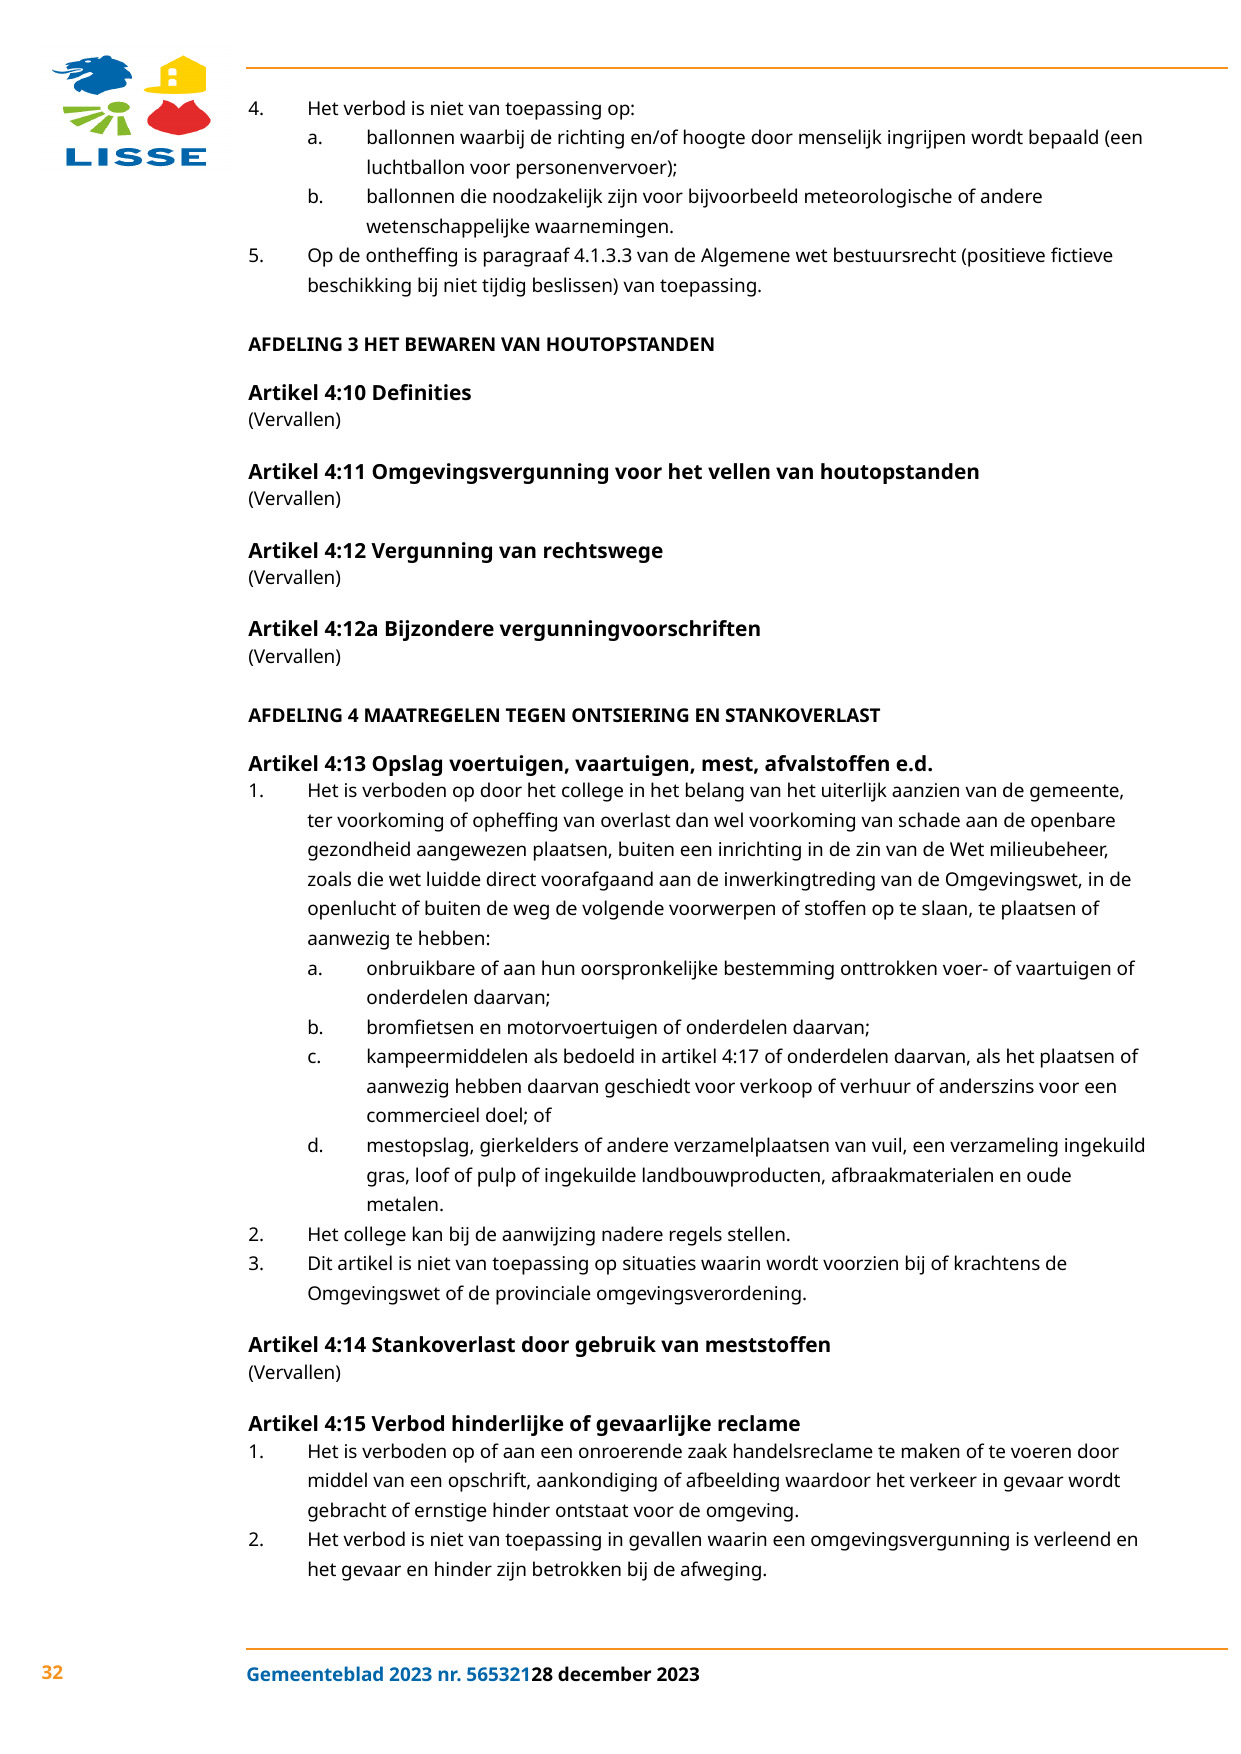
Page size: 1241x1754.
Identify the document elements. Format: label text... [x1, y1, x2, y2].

text Artikel 4:13 Opslag voertuigen, vaartuigen, mest, afvalstoffen e.d. [248, 749, 1152, 777]
list bromfietsen en motorvoertuigen of onderdelen daarvan; [307, 1014, 1152, 1039]
text Artikel 4:12a Bijzondere vergunningvoorschriften [248, 614, 1152, 643]
text Artikel 4:15 Verbod hinderlijke of gevaarlijke reclame [248, 1409, 1152, 1438]
text Artikel 4:10 Definities [248, 378, 1152, 406]
text AFDELING 3 HET BEWAREN VAN HOUTOPSTANDEN [248, 331, 1152, 357]
list onbruikbare of aan hun oorspronkelijke bestemming onttrokken voer- of vaartuigen of onderdelen daarvan; [307, 955, 1152, 1010]
list kampeermiddelen als bedoeld in artikel 4:17 of onderdelen daarvan, als het plaatsen of aanwezig hebben daarvan geschiedt voor verkoop of verhuur of anderszins voor een commercieel doel; of [307, 1043, 1152, 1128]
text (Vervallen) [248, 564, 1152, 590]
text Artikel 4:12 Vergunning van rechtswege [248, 536, 1152, 564]
list mestopslag, gierkelders of andere verzamelplaatsen van vuil, een verzameling ingekuild gras, loof of pulp of ingekuilde landbouwproducten, afbraakmaterialen en oude metalen. [307, 1132, 1152, 1217]
text Artikel 4:11 Omgevingsvergunning voor het vellen van houtopstanden [248, 457, 1152, 485]
text (Vervallen) [248, 406, 1152, 432]
list Het verbod is niet van toepassing in gevallen waarin een omgevingsvergunning is verleend en het gevaar en hinder zijn betrokken bij de afweging. [248, 1527, 1152, 1582]
list ballonnen die noodzakelijk zijn voor bijvoorbeeld meteorologische of andere wetenschappelijke waarnemingen. [307, 183, 1152, 239]
picture [41, 47, 231, 172]
list ballonnen waarbij de richting en/of hoogte door menselijk ingrijpen wordt bepaald (een luchtballon voor personenvervoer); [307, 124, 1152, 180]
list Op de ontheffing is paragraaf 4.1.3.3 van de Algemene wet bestuursrecht (positieve fictieve beschikking bij niet tijdig beslissen) van toepassing. [248, 243, 1152, 298]
text (Vervallen) [248, 643, 1152, 669]
list Het college kan bij de aanwijzing nadere regels stellen. [248, 1221, 1152, 1247]
list Het is verboden op door het college in het belang van het uiterlijk aanzien van de gemeente, ter voorkoming of opheffing van overlast dan wel voorkoming van schade aan de openbare gezondheid aangewezen plaatsen, buiten een inrichting in de zin van de Wet milieubeheer, zoals die wet luidde direct voorafgaand aan de inwerkingtreding van de Omgevingswet, in de openlucht of buiten de weg de volgende voorwerpen of stoffen op te slaan, te plaatsen of aanwezig te hebben: [248, 777, 1152, 951]
list Het verbod is niet van toepassing op: [248, 95, 1152, 121]
text AFDELING 4 MAATREGELEN TEGEN ONTSIERING EN STANKOVERLAST [248, 702, 1152, 728]
text Artikel 4:14 Stankoverlast door gebruik van meststoffen [248, 1331, 1152, 1359]
list Het is verboden op of aan een onroerende zaak handelsreclame te maken of te voeren door middel van een opschrift, aankondiging of afbeelding waardoor het verkeer in gevaar wordt gebracht of ernstige hinder ontstaat voor de omgeving. [248, 1438, 1152, 1523]
list Dit artikel is niet van toepassing op situaties waarin wordt voorzien bij of krachtens de Omgevingswet of de provinciale omgevingsverordening. [248, 1251, 1152, 1306]
text (Vervallen) [248, 485, 1152, 511]
text (Vervallen) [248, 1359, 1152, 1385]
